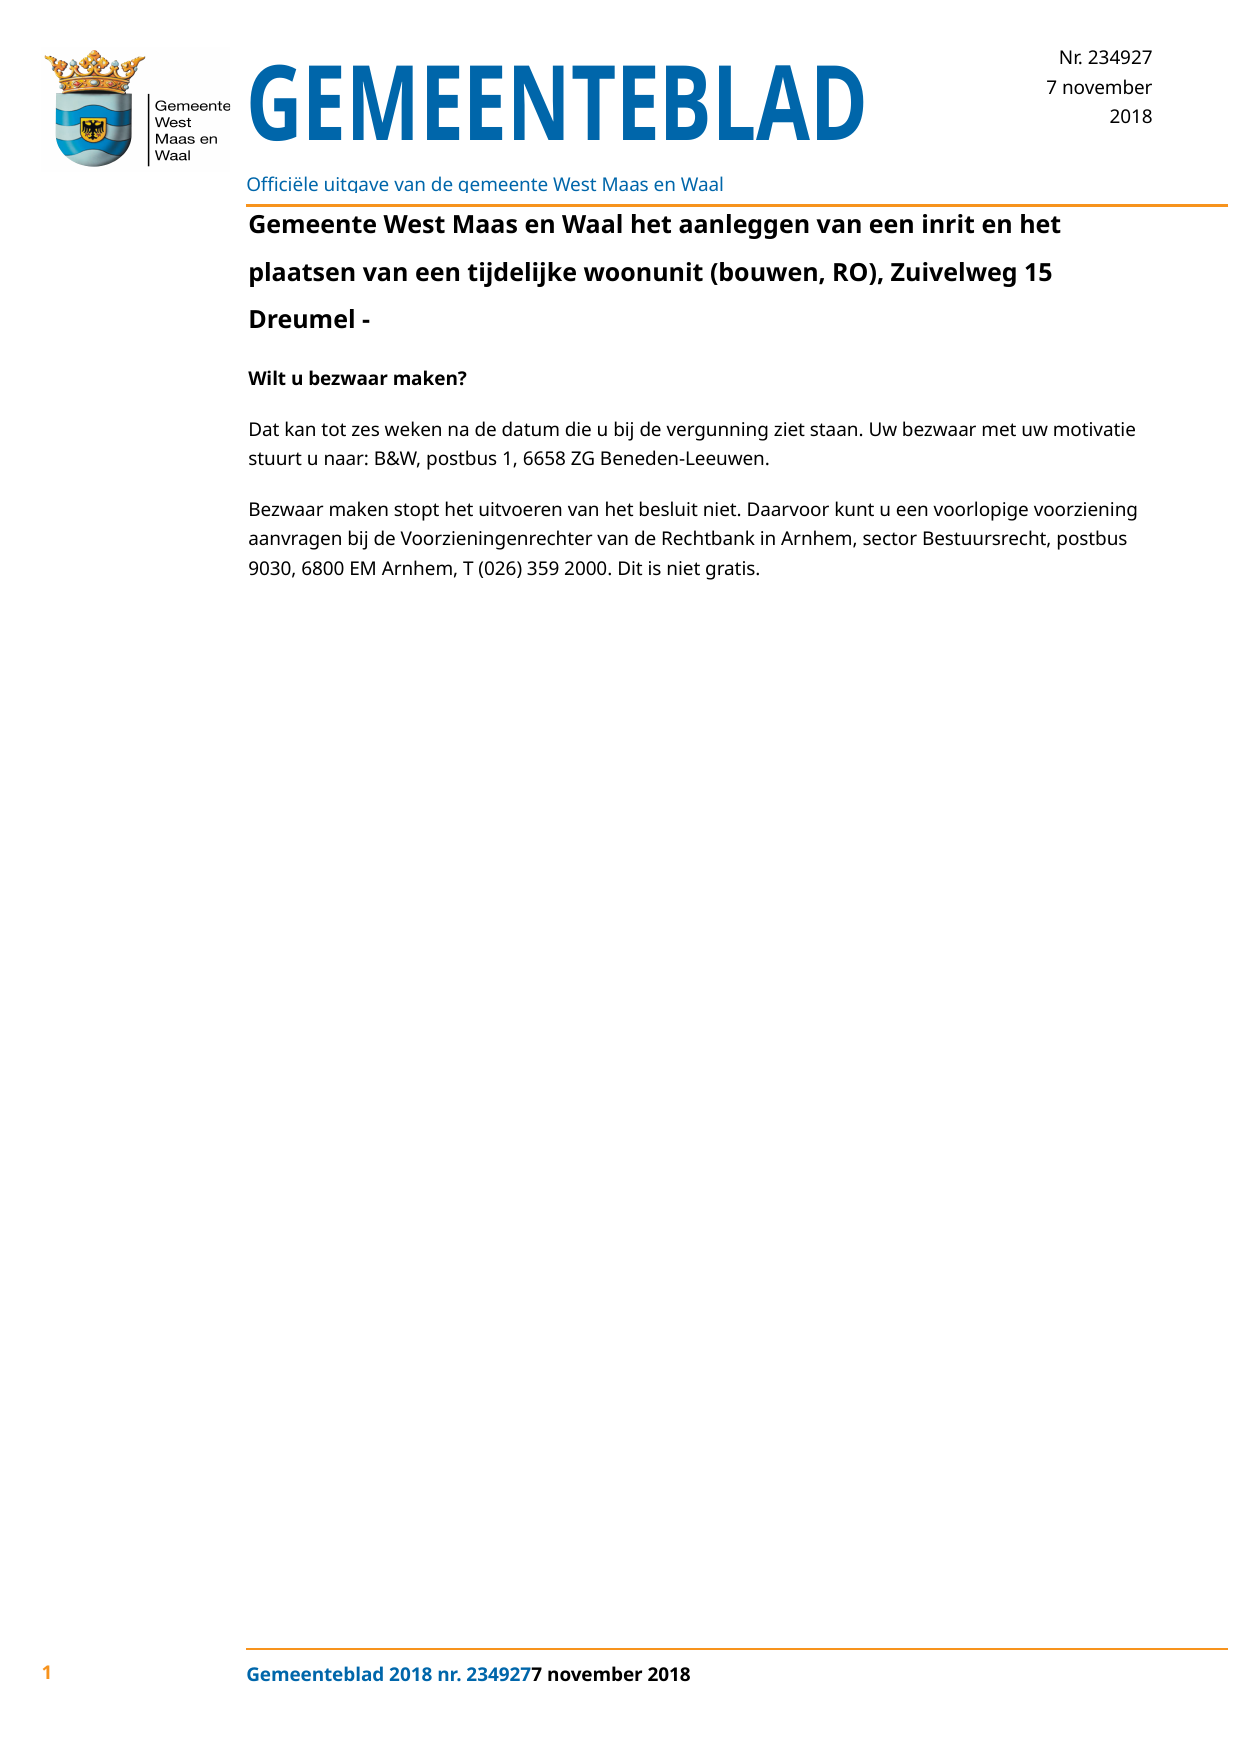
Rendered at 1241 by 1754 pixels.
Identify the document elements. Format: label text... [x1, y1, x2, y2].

picture [41, 47, 231, 172]
text Bezwaar maken stopt het uitvoeren van het besluit niet. Daarvoor kunt u een voorlopige voorziening aanvragen bij de Voorzieningenrechter van de Rechtbank in Arnhem, sector Bestuursrecht, postbus 9030, 6800 EM Arnhem, T (026) 359 2000. Dit is niet gratis. [248, 496, 1152, 581]
text Gemeente West Maas en Waal het aanleggen van een inrit en het plaatsen van een tijdelijke woonunit (bouwen, RO), Zuivelweg 15 Dreumel - [248, 207, 1152, 336]
text Dat kan tot zes weken na de datum die u bij de vergunning ziet staan. Uw bezwaar met uw motivatie stuurt u naar: B&W, postbus 1, 6658 ZG Beneden-Leeuwen. [248, 416, 1152, 471]
text Wilt u bezwaar maken? [248, 366, 1152, 391]
